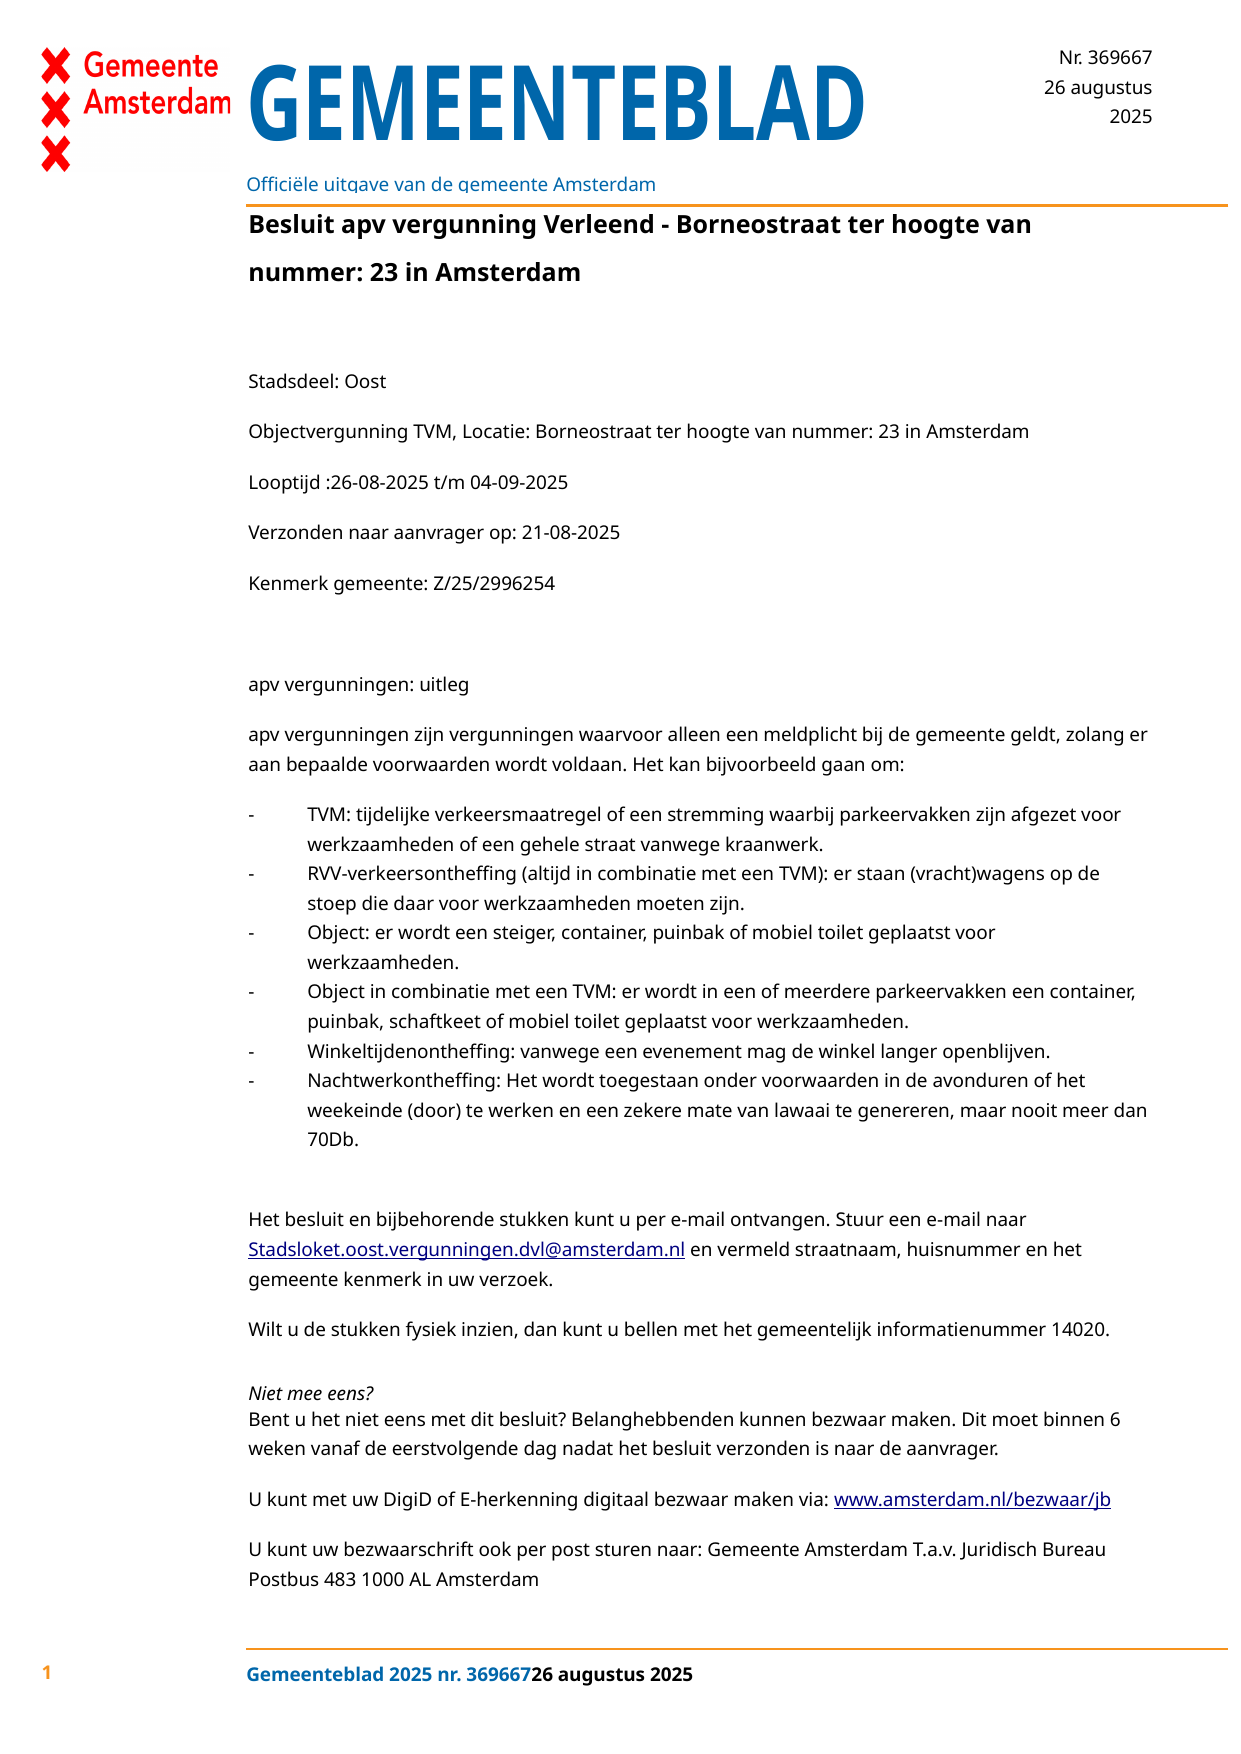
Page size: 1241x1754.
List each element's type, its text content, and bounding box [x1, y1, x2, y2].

text apv vergunningen: uitleg [248, 671, 1152, 697]
text Verzonden naar aanvrager op: 21-08-2025 [248, 519, 1152, 545]
list Object: er wordt een steiger, container, puinbak of mobiel toilet geplaatst voor werkzaamheden. [248, 919, 1152, 975]
text Kenmerk gemeente: Z/25/2996254 [248, 570, 1152, 596]
text Looptijd :26-08-2025 t/m 04-09-2025 [248, 469, 1152, 495]
text U kunt uw bezwaarschrift ook per post sturen naar: Gemeente Amsterdam T.a.v. Juridisch Bureau Postbus 483 1000 AL Amsterdam [248, 1536, 1152, 1592]
text Het besluit en bijbehorende stukken kunt u per e-mail ontvangen. Stuur een e-mail naar Stadsloket.oost.vergunningen.dvl@amsterdam.nl en vermeld straatnaam, huisnummer en het gemeente kenmerk in uw verzoek. [248, 1207, 1152, 1292]
text Bent u het niet eens met dit besluit? Belanghebbenden kunnen bezwaar maken. Dit moet binnen 6 weken vanaf de eerstvolgende dag nadat het besluit verzonden is naar de aanvrager. [248, 1406, 1152, 1461]
text Besluit apv vergunning Verleend - Borneostraat ter hoogte van nummer: 23 in Amsterdam [248, 207, 1152, 288]
list RVV-verkeersontheffing (altijd in combinatie met een TVM): er staan (vracht)wagens op de stoep die daar voor werkzaamheden moeten zijn. [248, 860, 1152, 916]
list TVM: tijdelijke verkeersmaatregel of een stremming waarbij parkeervakken zijn afgezet voor werkzaamheden of een gehele straat vanwege kraanwerk. [248, 801, 1152, 857]
text Niet mee eens? [248, 1380, 1152, 1406]
text Stadsdeel: Oost [248, 368, 1152, 394]
text U kunt met uw DigiD of E-herkenning digitaal bezwaar maken via: www.amsterdam.nl/bezwaar/jb [248, 1486, 1152, 1512]
text Objectvergunning TVM, Locatie: Borneostraat ter hoogte van nummer: 23 in Amsterdam [248, 419, 1152, 444]
list Winkeltijdenontheffing: vanwege een evenement mag de winkel langer openblijven. [248, 1038, 1152, 1064]
list Object in combinatie met een TVM: er wordt in een of meerdere parkeervakken een container, puinbak, schaftkeet of mobiel toilet geplaatst voor werkzaamheden. [248, 979, 1152, 1034]
text apv vergunningen zijn vergunningen waarvoor alleen een meldplicht bij de gemeente geldt, zolang er aan bepaalde voorwaarden wordt voldaan. Het kan bijvoorbeeld gaan om: [248, 721, 1152, 777]
text Wilt u de stukken fysiek inzien, dan kunt u bellen met het gemeentelijk informatienummer 14020. [248, 1316, 1152, 1342]
list Nachtwerkontheffing: Het wordt toegestaan onder voorwaarden in de avonduren of het weekeinde (door) te werken en een zekere mate van lawaai te genereren, maar nooit meer dan 70Db. [248, 1067, 1152, 1152]
picture [41, 47, 231, 172]
